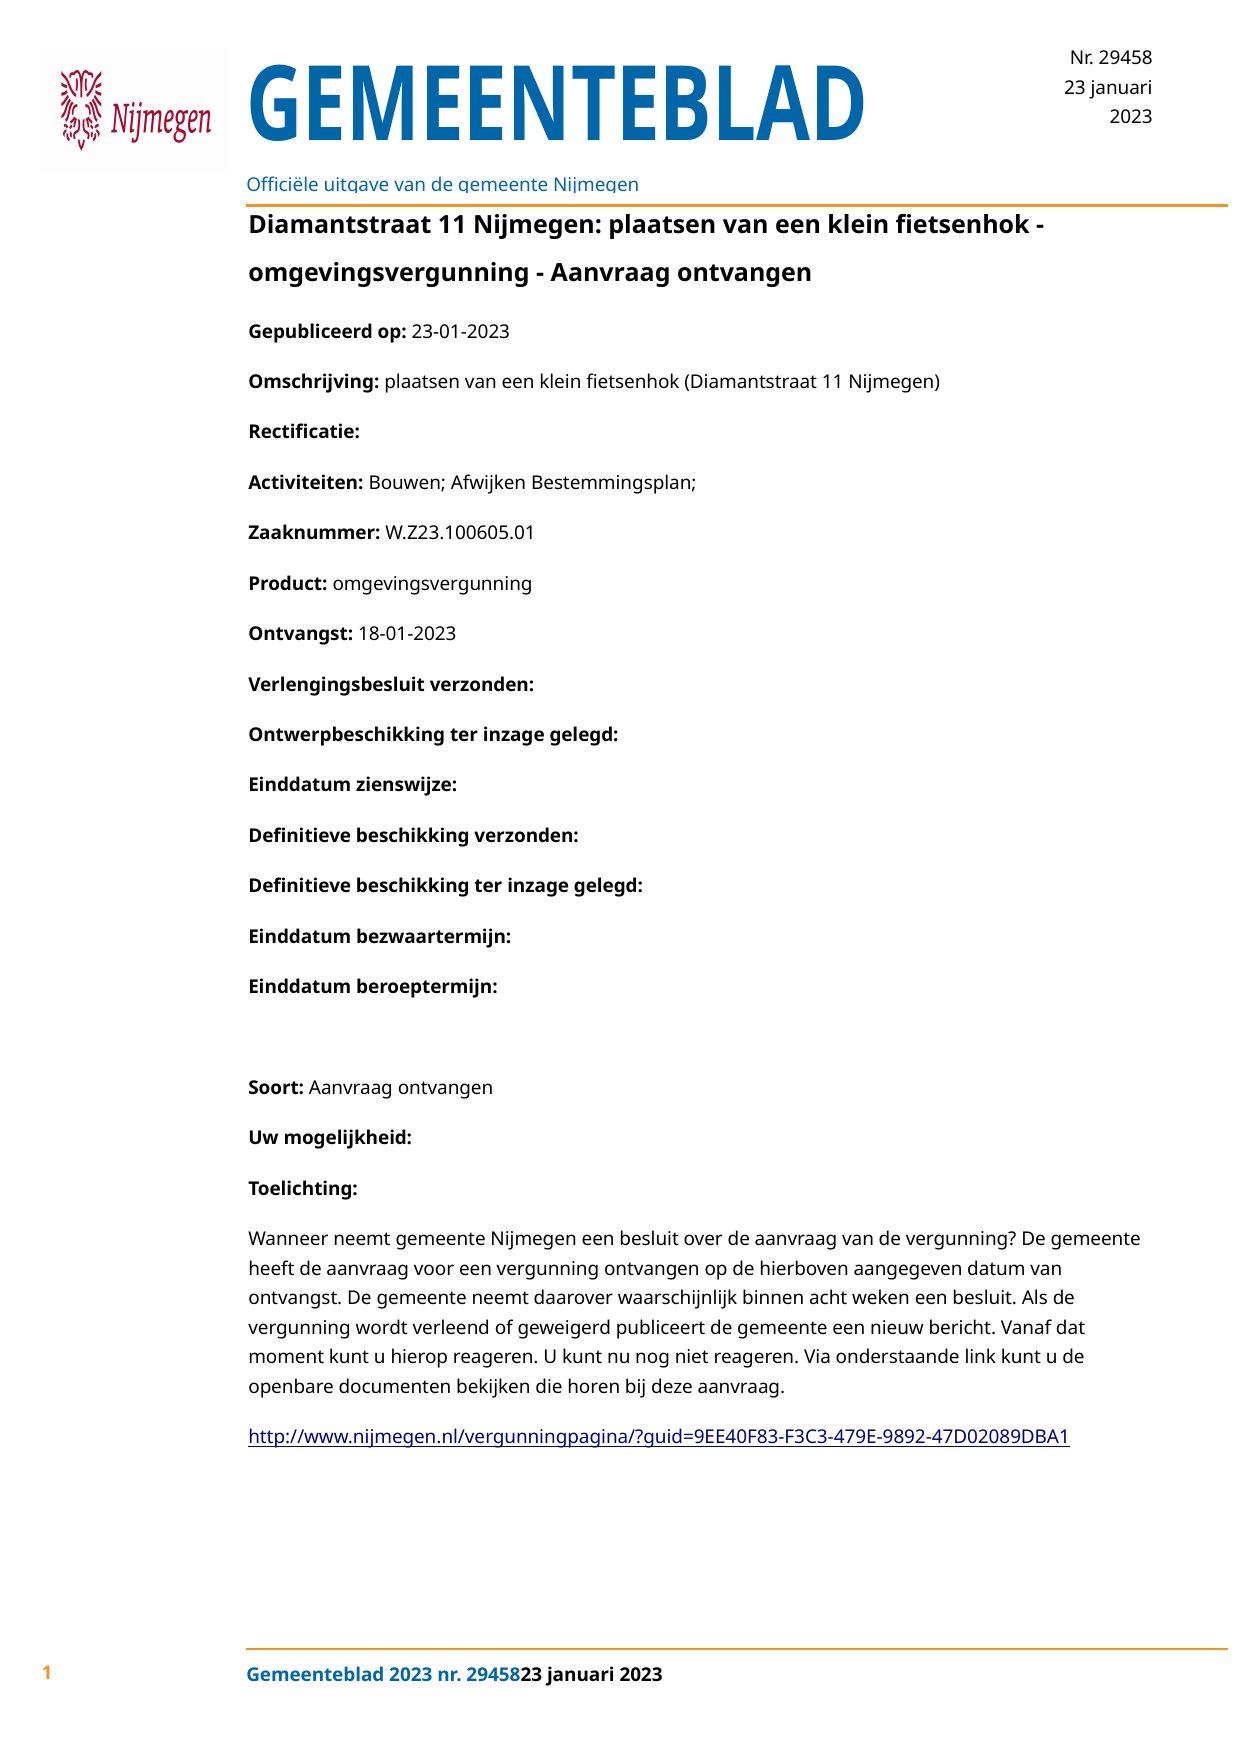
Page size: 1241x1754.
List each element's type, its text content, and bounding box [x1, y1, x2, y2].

text Einddatum beroeptermijn: [248, 973, 1152, 999]
text Ontvangst: 18-01-2023 [248, 620, 1152, 646]
text Soort: Aanvraag ontvangen [248, 1074, 1152, 1100]
text Activiteiten: Bouwen; Afwijken Bestemmingsplan; [248, 469, 1152, 495]
text Definitieve beschikking ter inzage gelegd: [248, 872, 1152, 898]
text Omschrijving: plaatsen van een klein fietsenhok (Diamantstraat 11 Nijmegen) [248, 368, 1152, 394]
text Diamantstraat 11 Nijmegen: plaatsen van een klein fietsenhok - omgevingsvergunning - Aanvraag ontvangen [248, 207, 1152, 288]
text http://www.nijmegen.nl/vergunningpagina/?guid=9EE40F83-F3C3-479E-9892-47D02089DBA1 [248, 1424, 1152, 1449]
text Rectificatie: [248, 419, 1152, 444]
text Toelichting: [248, 1175, 1152, 1201]
text Uw mogelijkheid: [248, 1124, 1152, 1150]
text Gepubliceerd op: 23-01-2023 [248, 318, 1152, 344]
text Ontwerpbeschikking ter inzage gelegd: [248, 721, 1152, 747]
text Einddatum bezwaartermijn: [248, 923, 1152, 949]
text Verlengingsbesluit verzonden: [248, 671, 1152, 697]
text Definitieve beschikking verzonden: [248, 822, 1152, 848]
picture [41, 47, 231, 172]
text Einddatum zienswijze: [248, 772, 1152, 797]
text Zaaknummer: W.Z23.100605.01 [248, 519, 1152, 545]
text Product: omgevingsvergunning [248, 570, 1152, 596]
text Wanneer neemt gemeente Nijmegen een besluit over de aanvraag van de vergunning? De gemeente heeft de aanvraag voor een vergunning ontvangen op de hierboven aangegeven datum van ontvangst. De gemeente neemt daarover waarschijnlijk binnen acht weken een besluit. Als de vergunning wordt verleend of geweigerd publiceert de gemeente een nieuw bericht. Vanaf dat moment kunt u hierop reageren. U kunt nu nog niet reageren. Via onderstaande link kunt u de openbare documenten bekijken die horen bij deze aanvraag. [248, 1225, 1152, 1399]
